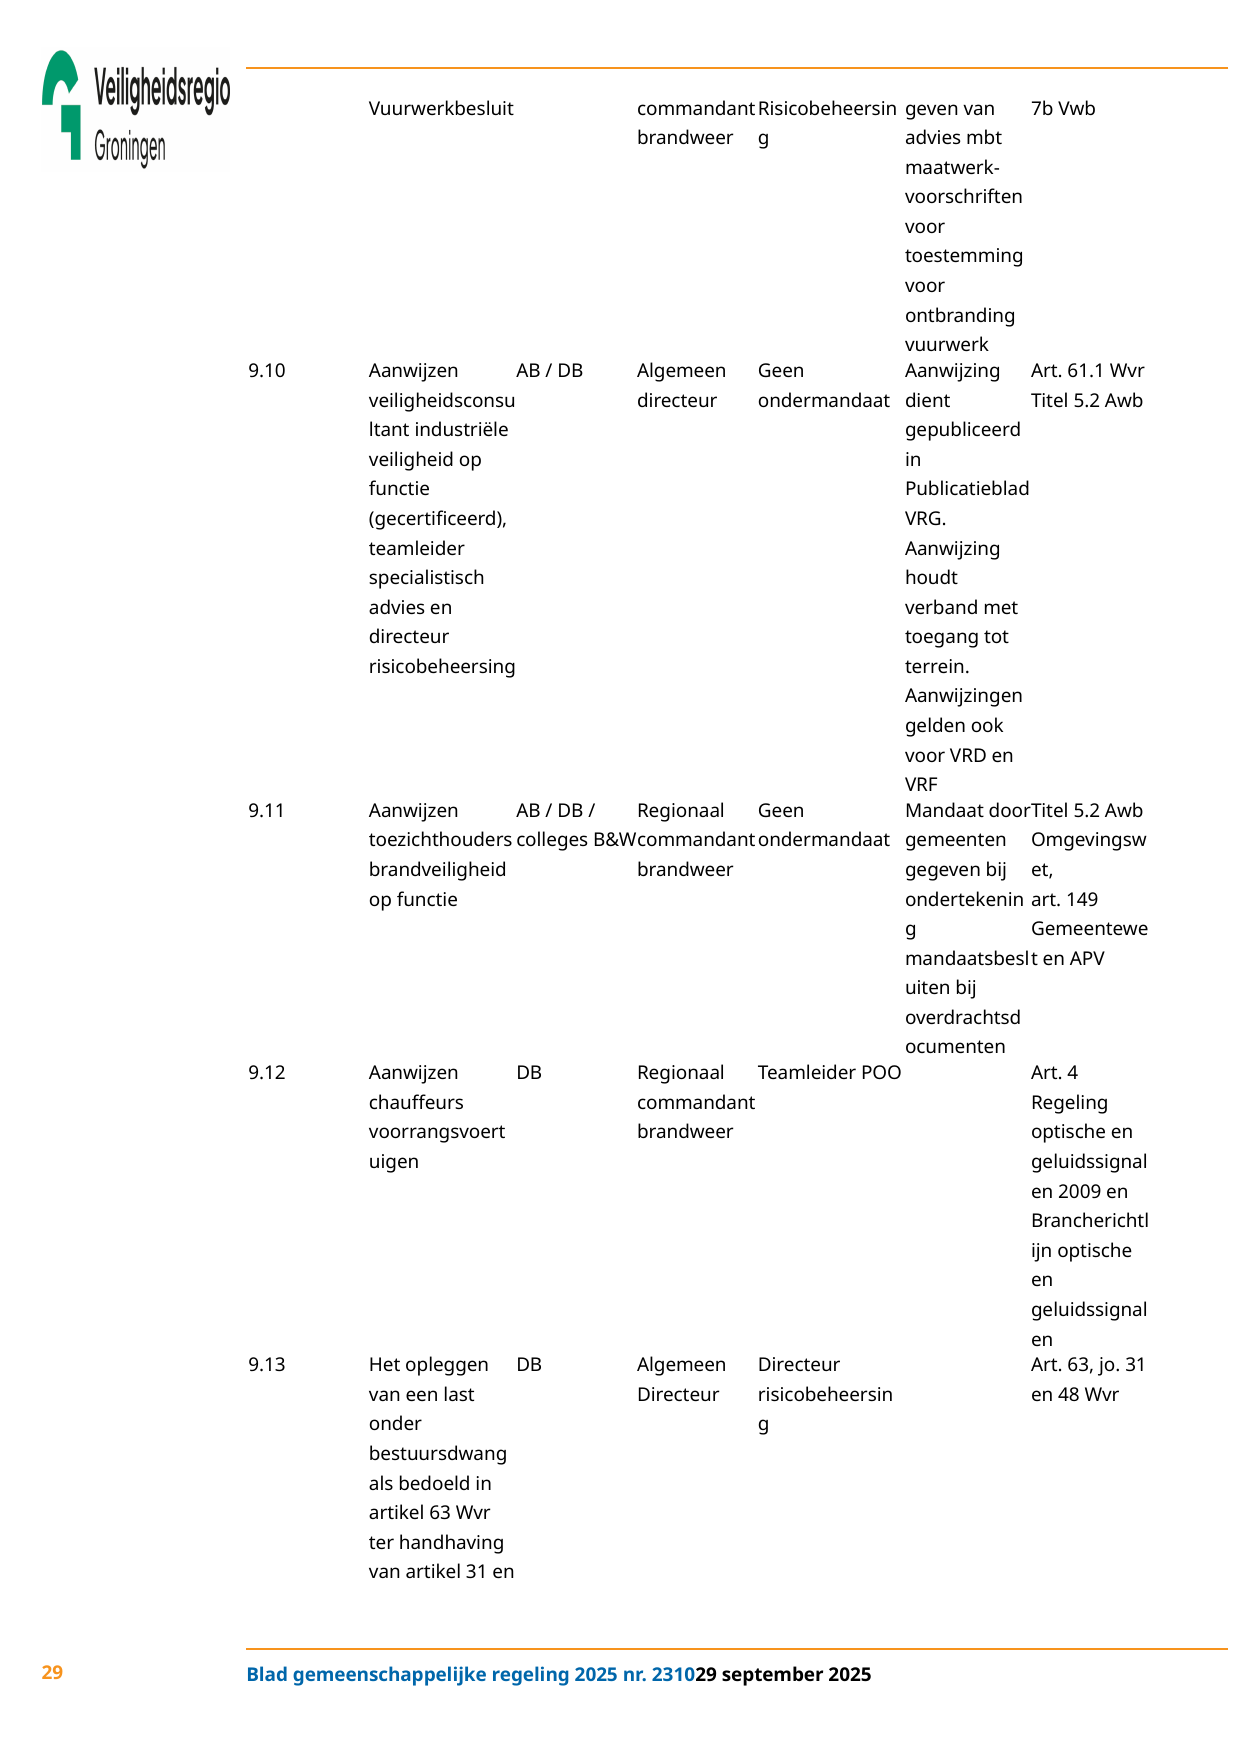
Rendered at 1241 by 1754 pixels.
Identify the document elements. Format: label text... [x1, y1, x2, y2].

table_cell 7b Vwb [1031, 95, 1152, 357]
table_cell geven van advies mbt maatwerk-voorschriften voor toestemming voor ontbranding vuurwerk [905, 95, 1031, 357]
table_cell Regionaal commandant brandweer [637, 797, 758, 1059]
table_cell Algemeen directeur [637, 357, 758, 797]
table_cell Teamleider POO [758, 1060, 905, 1351]
table_cell Directeur risicobeheersing [758, 1351, 905, 1584]
table_cell Aanwijzing dient gepubliceerd in Publicatieblad VRG. Aanwijzing houdt verband met toegang tot terrein. Aanwijzingen gelden ook voor VRD en VRF [905, 357, 1031, 797]
table_cell 9.13 [248, 1351, 369, 1584]
table_cell 9.12 [248, 1060, 369, 1351]
table_cell 9.10 [248, 357, 369, 797]
table_cell [905, 1060, 1031, 1351]
table_cell [905, 1351, 1031, 1584]
table_cell Het opleggen van een last onder bestuursdwang als bedoeld in artikel 63 Wvr ter handhaving van artikel 31 en [369, 1351, 516, 1584]
table_cell Art. 4 Regeling optische en geluidssignalen 2009 en Brancherichtlijn optische en geluidssignalen [1031, 1060, 1152, 1351]
table_cell [248, 95, 369, 357]
table_cell Aanwijzen chauffeurs voorrangsvoertuigen [369, 1060, 516, 1351]
table_cell Titel 5.2 Awb Omgevingswet, art. 149 Gemeentewet en APV [1031, 797, 1152, 1059]
table_cell Aanwijzen veiligheidsconsultant industriële veiligheid op functie (gecertificeerd), teamleider specialistisch advies en directeur risicobeheersing [369, 357, 516, 797]
table_cell Geen ondermandaat [758, 797, 905, 1059]
table_cell Art. 63, jo. 31 en 48 Wvr [1031, 1351, 1152, 1584]
table_cell commandant brandweer [637, 95, 758, 357]
table_cell [516, 95, 637, 357]
table_cell Regionaal commandant brandweer [637, 1060, 758, 1351]
table_cell DB [516, 1351, 637, 1584]
table_cell DB [516, 1060, 637, 1351]
table_cell Vuurwerkbesluit [369, 95, 516, 357]
table_cell Risicobeheersing [758, 95, 905, 357]
table_cell Mandaat door gemeenten gegeven bij ondertekening mandaatsbesluiten bij overdrachtsdocumenten [905, 797, 1031, 1059]
table_cell Art. 61.1 Wvr Titel 5.2 Awb [1031, 357, 1152, 797]
table_cell Algemeen Directeur [637, 1351, 758, 1584]
table_cell AB / DB [516, 357, 637, 797]
table_cell AB / DB / colleges B&W [516, 797, 637, 1059]
table_cell Geen ondermandaat [758, 357, 905, 797]
picture [41, 47, 231, 172]
table_cell Aanwijzen toezichthouders brandveiligheid op functie [369, 797, 516, 1059]
table_cell 9.11 [248, 797, 369, 1059]
